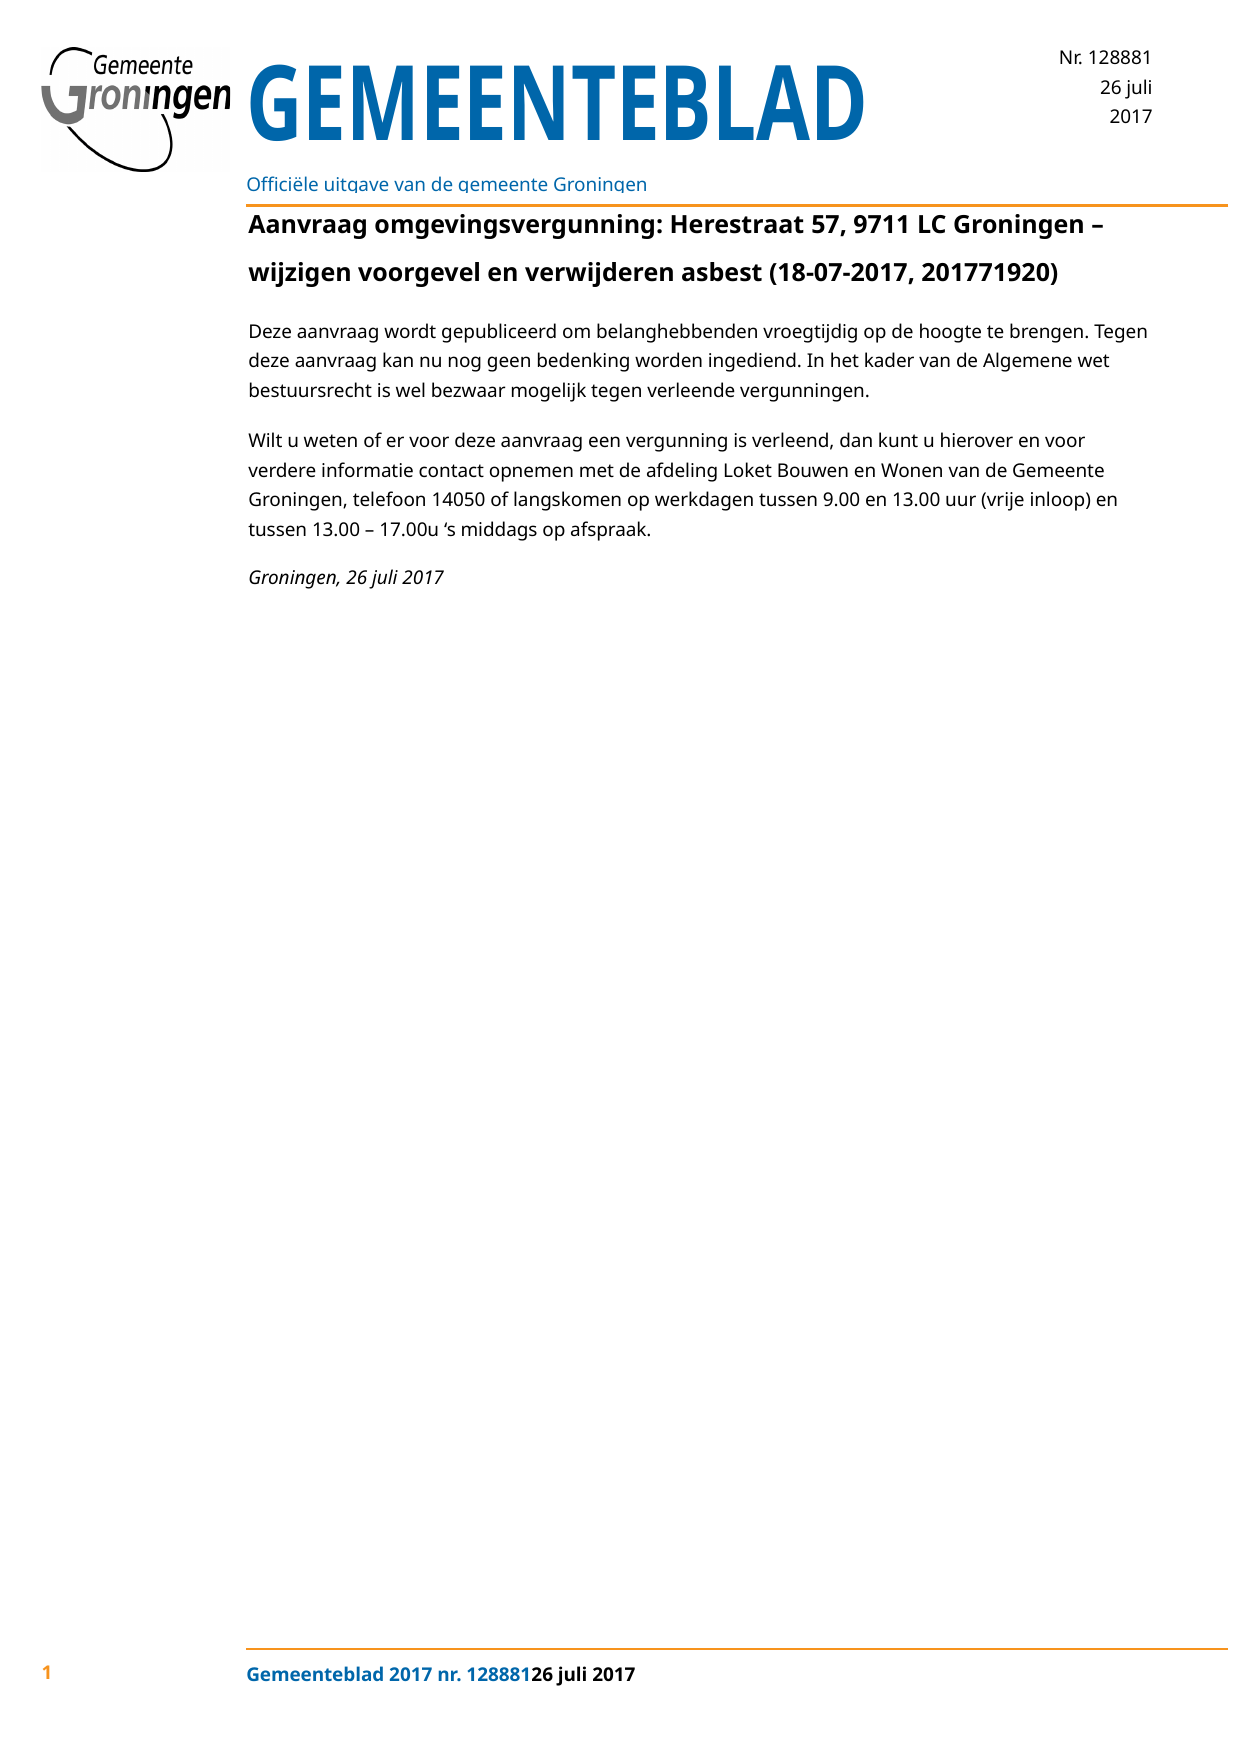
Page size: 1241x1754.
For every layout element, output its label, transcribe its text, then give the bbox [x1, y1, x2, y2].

text Aanvraag omgevingsvergunning: Herestraat 57, 9711 LC Groningen – wijzigen voorgevel en verwijderen asbest (18-07-2017, 201771920) [248, 207, 1152, 288]
text Groningen, 26 juli 2017 [248, 564, 1152, 590]
picture [41, 47, 231, 172]
text Wilt u weten of er voor deze aanvraag een vergunning is verleend, dan kunt u hierover en voor verdere informatie contact opnemen met de afdeling Loket Bouwen en Wonen van de Gemeente Groningen, telefoon 14050 of langskomen op werkdagen tussen 9.00 en 13.00 uur (vrije inloop) en tussen 13.00 – 17.00u ‘s middags op afspraak. [248, 427, 1152, 542]
text Deze aanvraag wordt gepubliceerd om belanghebbenden vroegtijdig op de hoogte te brengen. Tegen deze aanvraag kan nu nog geen bedenking worden ingediend. In het kader van de Algemene wet bestuursrecht is wel bezwaar mogelijk tegen verleende vergunningen. [248, 318, 1152, 403]
